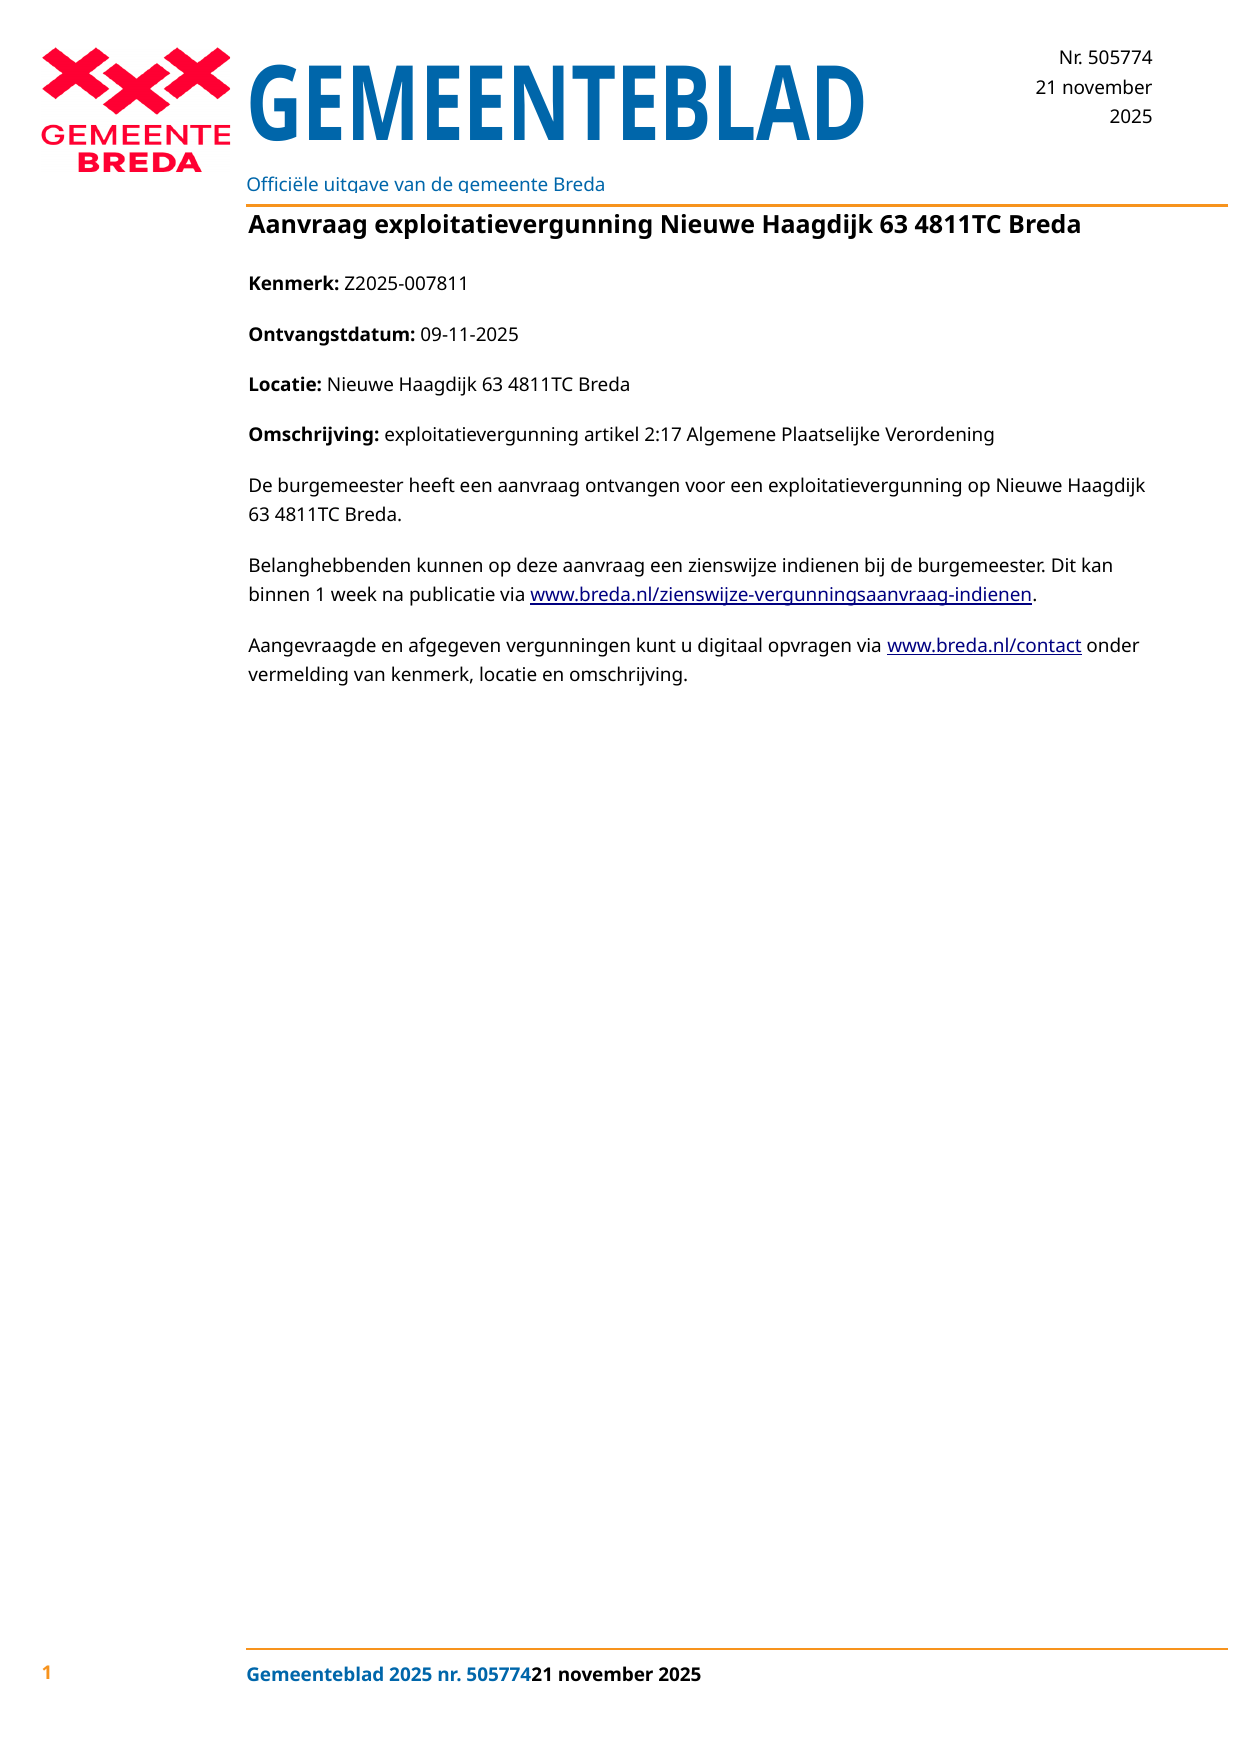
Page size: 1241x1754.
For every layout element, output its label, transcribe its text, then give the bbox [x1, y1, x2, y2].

picture [41, 47, 231, 172]
text Aangevraagde en afgegeven vergunningen kunt u digitaal opvragen via www.breda.nl/contact onder vermelding van kenmerk, locatie en omschrijving. [248, 632, 1152, 687]
text Kenmerk: Z2025-007811 [248, 270, 1152, 296]
text Aanvraag exploitatievergunning Nieuwe Haagdijk 63 4811TC Breda [248, 207, 1152, 241]
text De burgemeester heeft een aanvraag ontvangen voor een exploitatievergunning op Nieuwe Haagdijk 63 4811TC Breda. [248, 472, 1152, 527]
text Belanghebbenden kunnen op deze aanvraag een zienswijze indienen bij de burgemeester. Dit kan binnen 1 week na publicatie via www.breda.nl/zienswijze-vergunningsaanvraag-indienen. [248, 552, 1152, 607]
text Omschrijving: exploitatievergunning artikel 2:17 Algemene Plaatselijke Verordening [248, 422, 1152, 447]
text Locatie: Nieuwe Haagdijk 63 4811TC Breda [248, 371, 1152, 397]
text Ontvangstdatum: 09-11-2025 [248, 321, 1152, 346]
